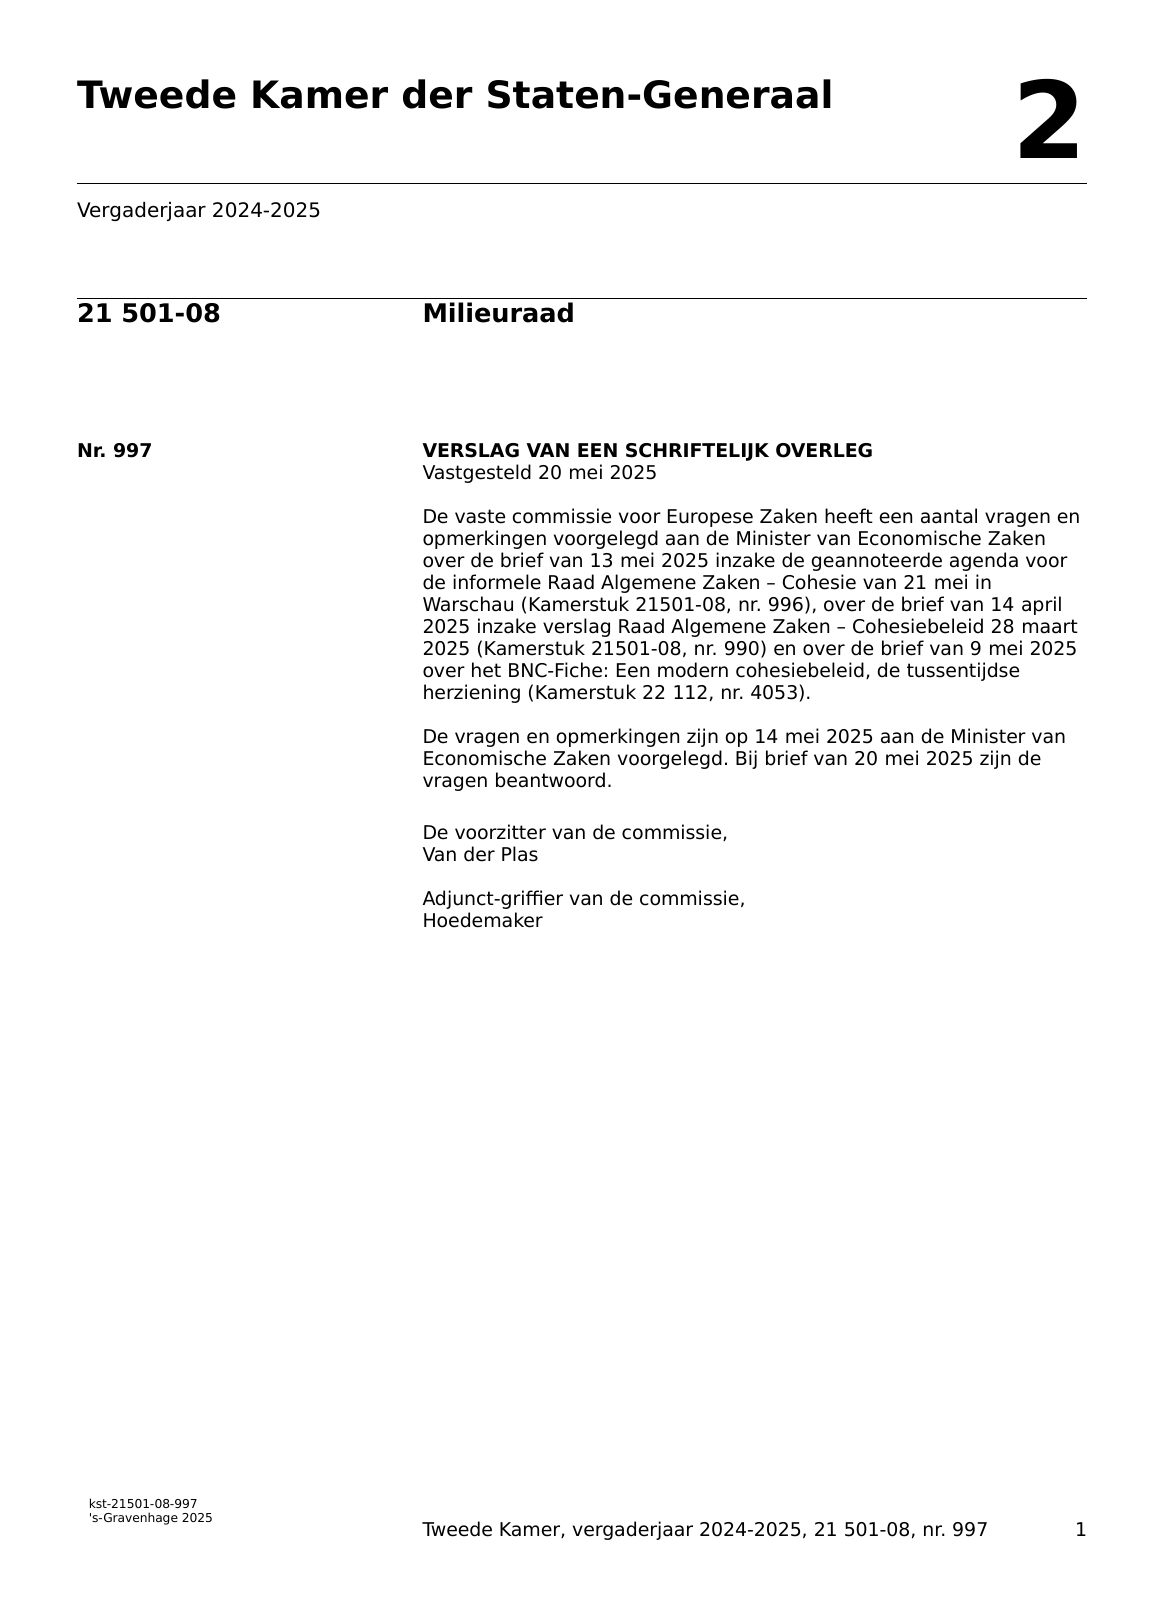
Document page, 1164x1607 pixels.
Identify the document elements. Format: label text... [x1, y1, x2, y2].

text kst-21501-08-997 [88, 1497, 323, 1511]
text Vastgesteld 20 mei 2025 [422, 462, 1087, 484]
text De voorzitter van de commissie, Van der Plas [422, 822, 1087, 866]
table_header 2 [886, 59, 1087, 183]
text De vaste commissie voor Europese Zaken heeft een aantal vragen en opmerkingen voorgelegd aan de Minister van Economische Zaken over de brief van 13 mei 2025 inzake de geannoteerde agenda voor de informele Raad Algemene Zaken – Cohesie van 21 mei in Warschau (Kamerstuk 21501-08, nr. 996), over de brief van 14 april 2025 inzake verslag Raad Algemene Zaken – Cohesiebeleid 28 maart 2025 (Kamerstuk 21501-08, nr. 990) en over de brief van 9 mei 2025 over het BNC-Fiche: Een modern cohesiebeleid, de tussentijdse herziening (Kamerstuk 22 112, nr. 4053). [422, 506, 1087, 704]
text De vragen en opmerkingen zijn op 14 mei 2025 aan de Minister van Economische Zaken voorgelegd. Bij brief van 20 mei 2025 zijn de vragen beantwoord. [422, 726, 1087, 792]
table_cell Vergaderjaar 2024-2025 [77, 184, 1087, 298]
subtitle Nr. 997 VERSLAG VAN EEN SCHRIFTELIJK OVERLEG [77, 440, 1087, 462]
table_header Tweede Kamer der Staten-Generaal [77, 59, 886, 183]
text 's-Gravenhage 2025 [88, 1511, 323, 1525]
text Adjunct-griffier van de commissie, Hoedemaker [422, 888, 1087, 932]
subtitle 21 501-08 Milieuraad [77, 299, 1087, 329]
